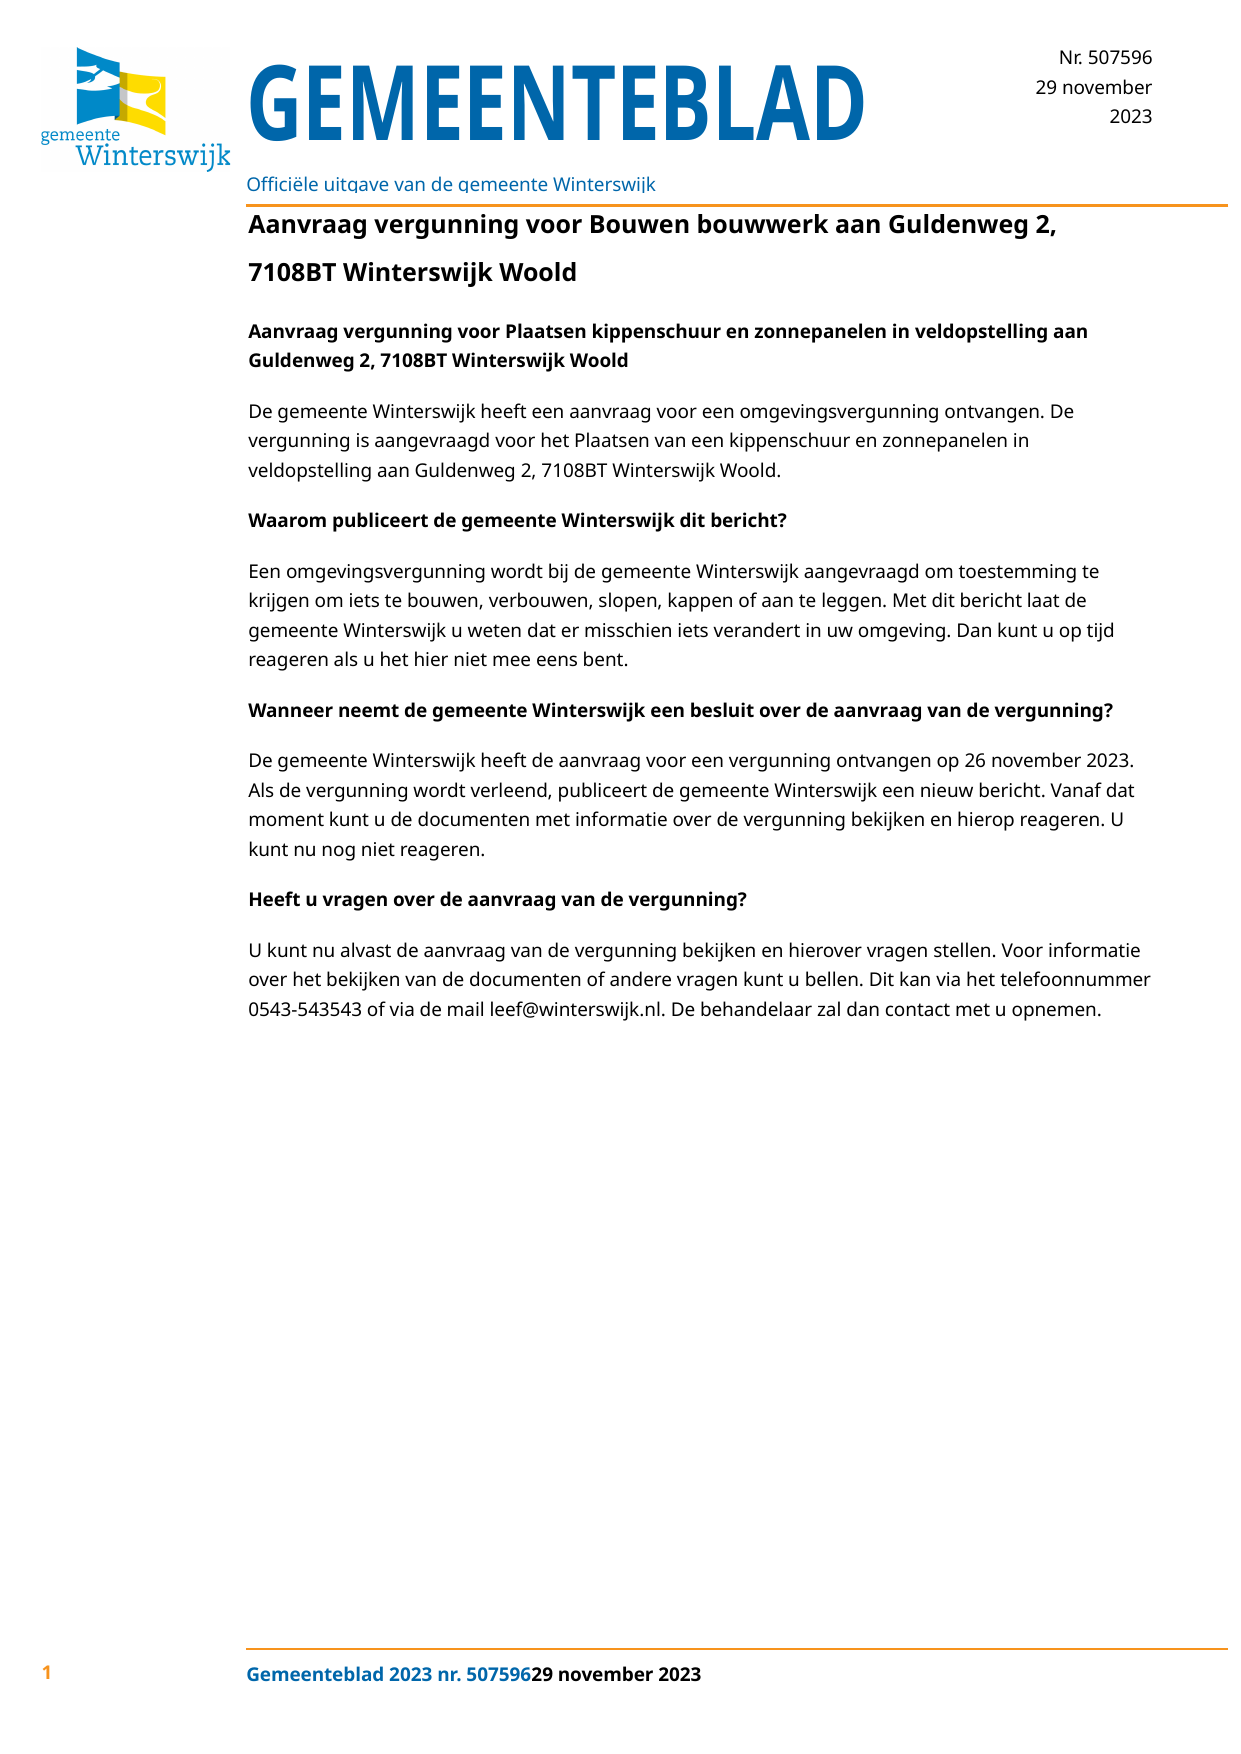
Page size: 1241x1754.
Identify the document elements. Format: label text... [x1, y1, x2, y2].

text Aanvraag vergunning voor Plaatsen kippenschuur en zonnepanelen in veldopstelling aan Guldenweg 2, 7108BT Winterswijk Woold [248, 318, 1152, 373]
text U kunt nu alvast de aanvraag van de vergunning bekijken en hierover vragen stellen. Voor informatie over het bekijken van de documenten of andere vragen kunt u bellen. Dit kan via het telefoonnummer 0543-543543 of via de mail leef@winterswijk.nl. De behandelaar zal dan contact met u opnemen. [248, 937, 1152, 1022]
text Wanneer neemt de gemeente Winterswijk een besluit over de aanvraag van de vergunning? [248, 697, 1152, 723]
text De gemeente Winterswijk heeft de aanvraag voor een vergunning ontvangen op 26 november 2023. Als de vergunning wordt verleend, publiceert de gemeente Winterswijk een nieuw bericht. Vanaf dat moment kunt u de documenten met informatie over de vergunning bekijken en hierop reageren. U kunt nu nog niet reageren. [248, 747, 1152, 862]
picture [225, 153, 231, 162]
picture [41, 47, 231, 172]
text De gemeente Winterswijk heeft een aanvraag voor een omgevingsvergunning ontvangen. De vergunning is aangevraagd voor het Plaatsen van een kippenschuur en zonnepanelen in veldopstelling aan Guldenweg 2, 7108BT Winterswijk Woold. [248, 398, 1152, 483]
text Aanvraag vergunning voor Bouwen bouwwerk aan Guldenweg 2, 7108BT Winterswijk Woold [248, 207, 1152, 288]
text Een omgevingsvergunning wordt bij de gemeente Winterswijk aangevraagd om toestemming te krijgen om iets te bouwen, verbouwen, slopen, kappen of aan te leggen. Met dit bericht laat de gemeente Winterswijk u weten dat er misschien iets verandert in uw omgeving. Dan kunt u op tijd reageren als u het hier niet mee eens bent. [248, 558, 1152, 672]
text Waarom publiceert de gemeente Winterswijk dit bericht? [248, 507, 1152, 533]
text Heeft u vragen over de aanvraag van de vergunning? [248, 887, 1152, 912]
